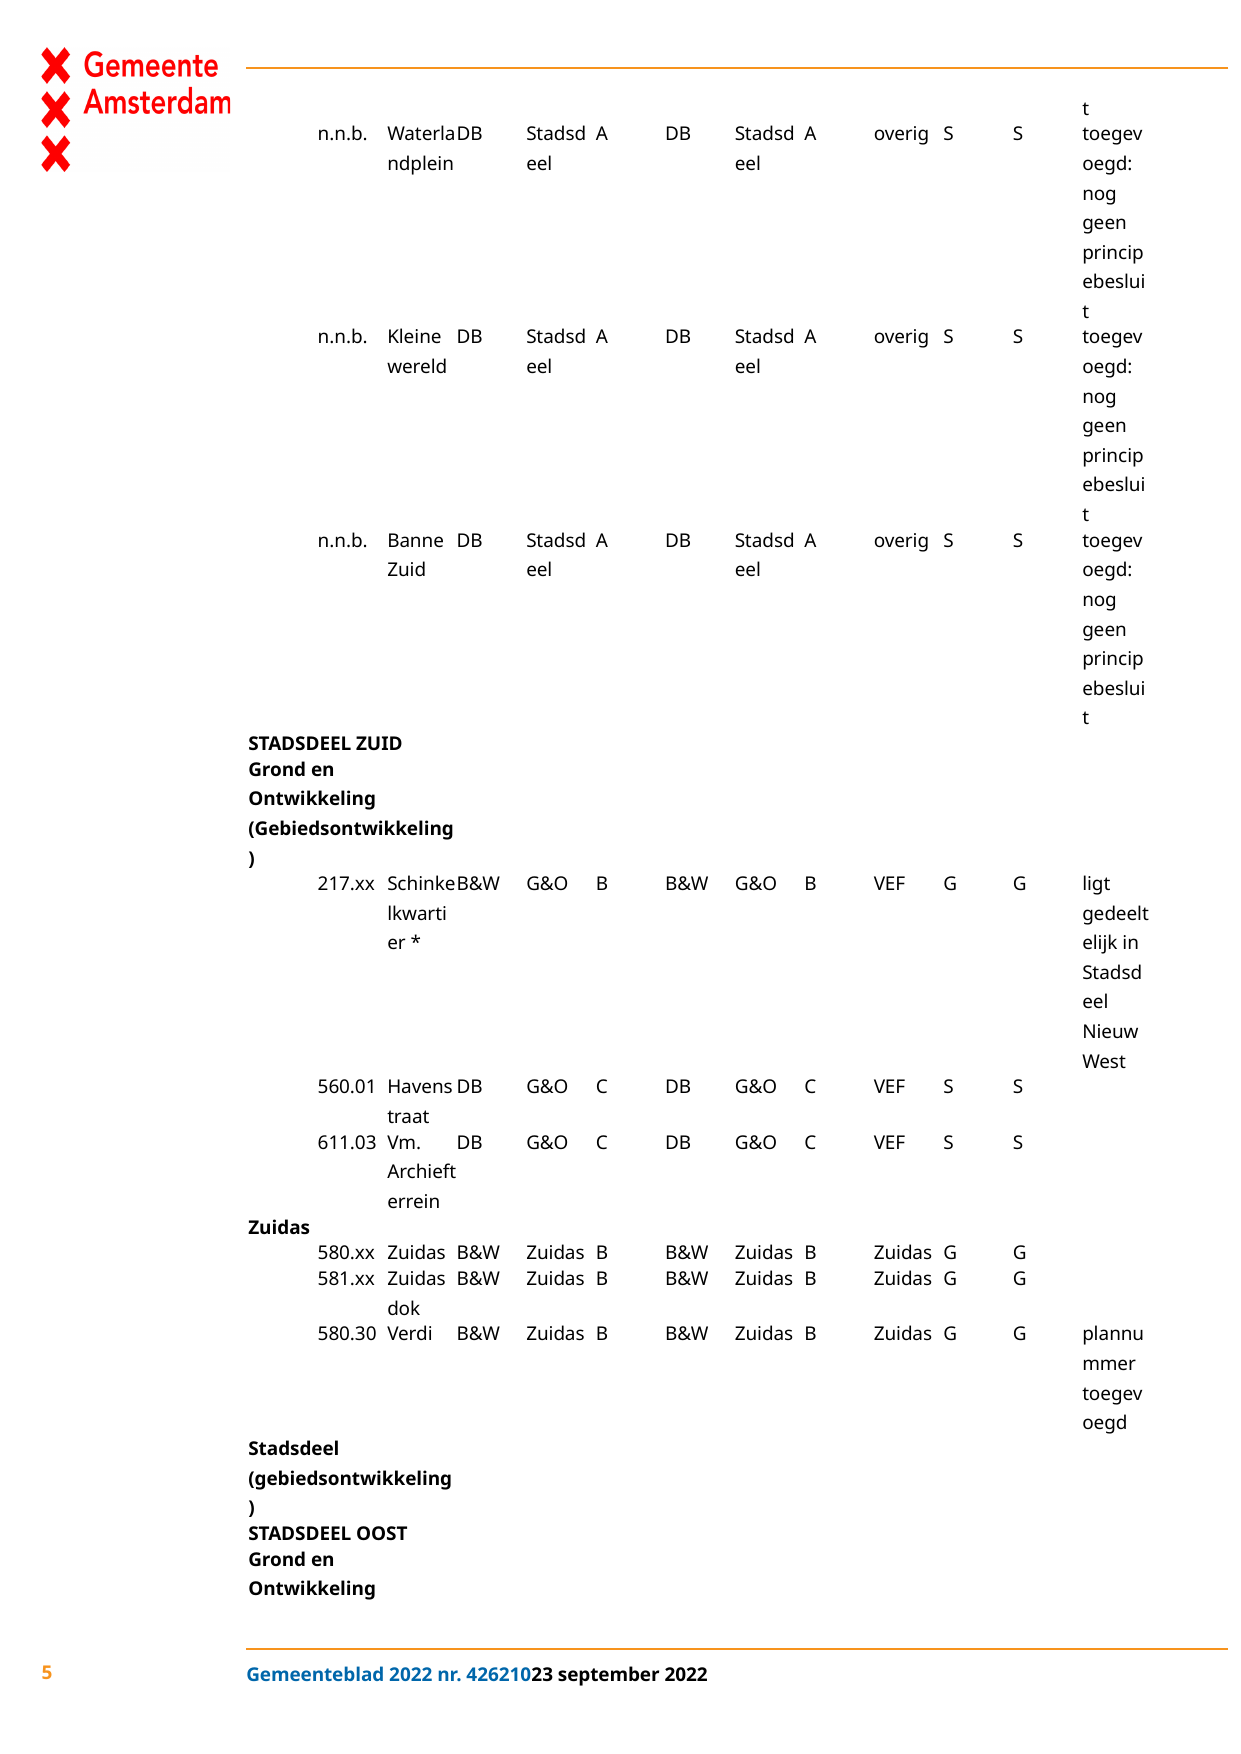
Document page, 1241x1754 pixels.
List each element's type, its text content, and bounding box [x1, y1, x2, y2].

table_cell B [804, 1265, 873, 1321]
table_cell [804, 756, 873, 870]
table_cell DB [665, 121, 734, 324]
table_cell [1082, 756, 1152, 870]
table_cell [665, 1520, 734, 1546]
table_cell [874, 1435, 943, 1520]
table_cell S [943, 1129, 1013, 1214]
table_cell [1013, 756, 1082, 870]
table_cell G [943, 1240, 1013, 1265]
table_cell Grond en Ontwikkeling (Gebiedsontwikkeling) [248, 756, 456, 870]
table_cell S [943, 1074, 1013, 1129]
table_cell [943, 95, 1013, 121]
table_cell G [1013, 1265, 1082, 1321]
table_cell G [1013, 870, 1082, 1074]
table_cell B [804, 1240, 873, 1265]
table_cell toegevoegd: nog geen principebesluit [1082, 324, 1152, 527]
table_cell VEF [874, 1129, 943, 1214]
table_cell G [1013, 1240, 1082, 1265]
table_cell [456, 1546, 526, 1601]
table_cell overig [874, 121, 943, 324]
table_cell [804, 95, 873, 121]
table_cell Zuidas [735, 1265, 804, 1321]
table_cell [874, 756, 943, 870]
table_cell DB [665, 1074, 734, 1129]
table_cell S [1013, 1074, 1082, 1129]
table_cell toegevoegd: nog geen principebesluit [1082, 121, 1152, 324]
table_cell [248, 1321, 317, 1435]
table_cell G&O [526, 1129, 596, 1214]
table_cell B&W [456, 870, 526, 1074]
table_cell 217.xx [318, 870, 387, 1074]
table_cell [1082, 1074, 1152, 1129]
table_cell [526, 1520, 596, 1546]
table_cell 611.03 [318, 1129, 387, 1214]
table_cell [248, 527, 317, 730]
table_cell toegevoegd: nog geen principebesluit [1082, 527, 1152, 730]
table_cell B [804, 1321, 873, 1435]
table_cell [526, 756, 596, 870]
table_cell [318, 95, 387, 121]
table_cell B [596, 1265, 665, 1321]
table_cell Zuidasdok [387, 1265, 456, 1321]
table_cell STADSDEEL OOST [248, 1520, 456, 1546]
table_cell [248, 870, 317, 1074]
table_cell [735, 95, 804, 121]
table_cell Zuidas [248, 1214, 456, 1239]
table_cell [456, 1214, 526, 1239]
table_cell [943, 730, 1013, 756]
table_cell [665, 1435, 734, 1520]
table_cell n.n.b. [318, 527, 387, 730]
table_cell [248, 324, 317, 527]
table_cell G [1013, 1321, 1082, 1435]
table_cell Stadsdeel [735, 324, 804, 527]
table_cell Stadsdeel [526, 121, 596, 324]
table_cell [596, 95, 665, 121]
table_cell B [596, 1321, 665, 1435]
table_cell B&W [665, 1265, 734, 1321]
table_cell overig [874, 324, 943, 527]
table_cell Stadsdeel [526, 527, 596, 730]
table_cell Zuidas [874, 1265, 943, 1321]
table_cell [456, 756, 526, 870]
table_cell [943, 1520, 1013, 1546]
table_cell A [596, 324, 665, 527]
table_cell [456, 1520, 526, 1546]
table_cell S [1013, 1129, 1082, 1214]
table_cell S [943, 324, 1013, 527]
table_cell S [943, 121, 1013, 324]
table_cell G&O [735, 1074, 804, 1129]
table_cell S [943, 527, 1013, 730]
table_cell Havenstraat [387, 1074, 456, 1129]
table_cell [387, 95, 456, 121]
table_cell [248, 121, 317, 324]
table_cell [596, 730, 665, 756]
table_cell Waterlandplein [387, 121, 456, 324]
table_cell [1082, 1435, 1152, 1520]
table_cell [665, 95, 734, 121]
table_cell [943, 1214, 1013, 1239]
table_cell [248, 1240, 317, 1265]
table_cell [248, 1129, 317, 1214]
table_cell Stadsdeel [526, 324, 596, 527]
table_cell S [1013, 527, 1082, 730]
table_cell [665, 1546, 734, 1601]
table_cell [804, 1435, 873, 1520]
table_cell [735, 756, 804, 870]
table_cell Zuidas [735, 1240, 804, 1265]
table_cell S [1013, 121, 1082, 324]
table_cell [248, 95, 317, 121]
table_cell G [943, 1265, 1013, 1321]
table_cell [526, 1214, 596, 1239]
table_cell Zuidas [874, 1240, 943, 1265]
table_cell Zuidas [874, 1321, 943, 1435]
table_cell [1082, 730, 1152, 756]
table_cell Kleine wereld [387, 324, 456, 527]
table_cell 580.xx [318, 1240, 387, 1265]
table_cell B&W [665, 1240, 734, 1265]
table_cell G&O [735, 870, 804, 1074]
table_cell DB [665, 1129, 734, 1214]
table_cell [596, 756, 665, 870]
table_cell Zuidas [526, 1321, 596, 1435]
table_cell [1013, 730, 1082, 756]
table_cell B [596, 870, 665, 1074]
table_cell B&W [456, 1321, 526, 1435]
table_cell [735, 1546, 804, 1601]
table_cell [456, 95, 526, 121]
table_cell [1082, 1129, 1152, 1214]
table_cell G&O [526, 870, 596, 1074]
table_cell A [596, 527, 665, 730]
table_cell [1082, 1265, 1152, 1321]
table_cell B [596, 1240, 665, 1265]
table_cell ligt gedeeltelijk in Stadsdeel Nieuw West [1082, 870, 1152, 1074]
table_cell [456, 730, 526, 756]
table_cell [596, 1214, 665, 1239]
table_cell [596, 1435, 665, 1520]
table_cell [665, 1214, 734, 1239]
table_cell [943, 1546, 1013, 1601]
table_cell [665, 730, 734, 756]
table_cell 580.30 [318, 1321, 387, 1435]
table_cell VEF [874, 870, 943, 1074]
table_cell [874, 730, 943, 756]
table_cell DB [456, 121, 526, 324]
table_cell B&W [456, 1265, 526, 1321]
table_cell 560.01 [318, 1074, 387, 1129]
table_cell [874, 1546, 943, 1601]
table_cell [943, 756, 1013, 870]
table_cell DB [665, 527, 734, 730]
table_cell [1082, 1240, 1152, 1265]
table_cell [665, 756, 734, 870]
table_cell B [804, 870, 873, 1074]
table_cell plannummer toegevoegd [1082, 1321, 1152, 1435]
table_cell t [1082, 95, 1152, 121]
table_cell [735, 1214, 804, 1239]
table_cell A [804, 121, 873, 324]
table_cell [1013, 95, 1082, 121]
table_cell [804, 1546, 873, 1601]
table_cell [943, 1435, 1013, 1520]
table_cell [248, 1265, 317, 1321]
table_cell Stadsdeel [735, 121, 804, 324]
table_cell G&O [735, 1129, 804, 1214]
table_cell Stadsdeel (gebiedsontwikkeling) [248, 1435, 456, 1520]
table_cell [804, 1214, 873, 1239]
table_cell [596, 1520, 665, 1546]
table_cell C [596, 1129, 665, 1214]
table_cell Zuidas [387, 1240, 456, 1265]
table_cell C [596, 1074, 665, 1129]
table_cell S [1013, 324, 1082, 527]
table_cell A [804, 527, 873, 730]
table_cell [526, 730, 596, 756]
table_cell Grond en Ontwikkeling [248, 1546, 456, 1601]
table_cell [804, 730, 873, 756]
table_cell Verdi [387, 1321, 456, 1435]
table_cell [735, 1435, 804, 1520]
table_cell n.n.b. [318, 121, 387, 324]
table_cell VEF [874, 1074, 943, 1129]
table_cell DB [456, 324, 526, 527]
table_cell G [943, 1321, 1013, 1435]
table_cell DB [456, 527, 526, 730]
table_cell B&W [456, 1240, 526, 1265]
table_cell G [943, 870, 1013, 1074]
table_cell Vm. Archiefterrein [387, 1129, 456, 1214]
table_cell [1082, 1214, 1152, 1239]
table_cell Stadsdeel [735, 527, 804, 730]
table_cell Banne Zuid [387, 527, 456, 730]
table_cell [804, 1520, 873, 1546]
table_cell DB [665, 324, 734, 527]
table_cell DB [456, 1074, 526, 1129]
table_cell Zuidas [526, 1240, 596, 1265]
table_cell [1013, 1214, 1082, 1239]
table_cell STADSDEEL ZUID [248, 730, 456, 756]
table_cell A [596, 121, 665, 324]
table_cell [526, 1546, 596, 1601]
table_cell A [804, 324, 873, 527]
table_cell n.n.b. [318, 324, 387, 527]
table_cell B&W [665, 1321, 734, 1435]
table_cell [874, 1520, 943, 1546]
table_cell C [804, 1129, 873, 1214]
table_cell [1013, 1435, 1082, 1520]
table_cell [735, 1520, 804, 1546]
table_cell [874, 1214, 943, 1239]
table_cell 581.xx [318, 1265, 387, 1321]
table_cell [248, 1074, 317, 1129]
table_cell Zuidas [526, 1265, 596, 1321]
table_cell C [804, 1074, 873, 1129]
table_cell [526, 1435, 596, 1520]
table_cell DB [456, 1129, 526, 1214]
table_cell [596, 1546, 665, 1601]
table_cell Zuidas [735, 1321, 804, 1435]
table_cell [874, 95, 943, 121]
table_cell B&W [665, 870, 734, 1074]
table_cell G&O [526, 1074, 596, 1129]
table_cell [1013, 1546, 1082, 1601]
table_cell [735, 730, 804, 756]
picture [41, 47, 231, 172]
table_cell overig [874, 527, 943, 730]
table_cell [456, 1435, 526, 1520]
table_cell [526, 95, 596, 121]
table_cell [1082, 1546, 1152, 1601]
table_cell Schinkelkwartier * [387, 870, 456, 1074]
table_cell [1013, 1520, 1082, 1546]
